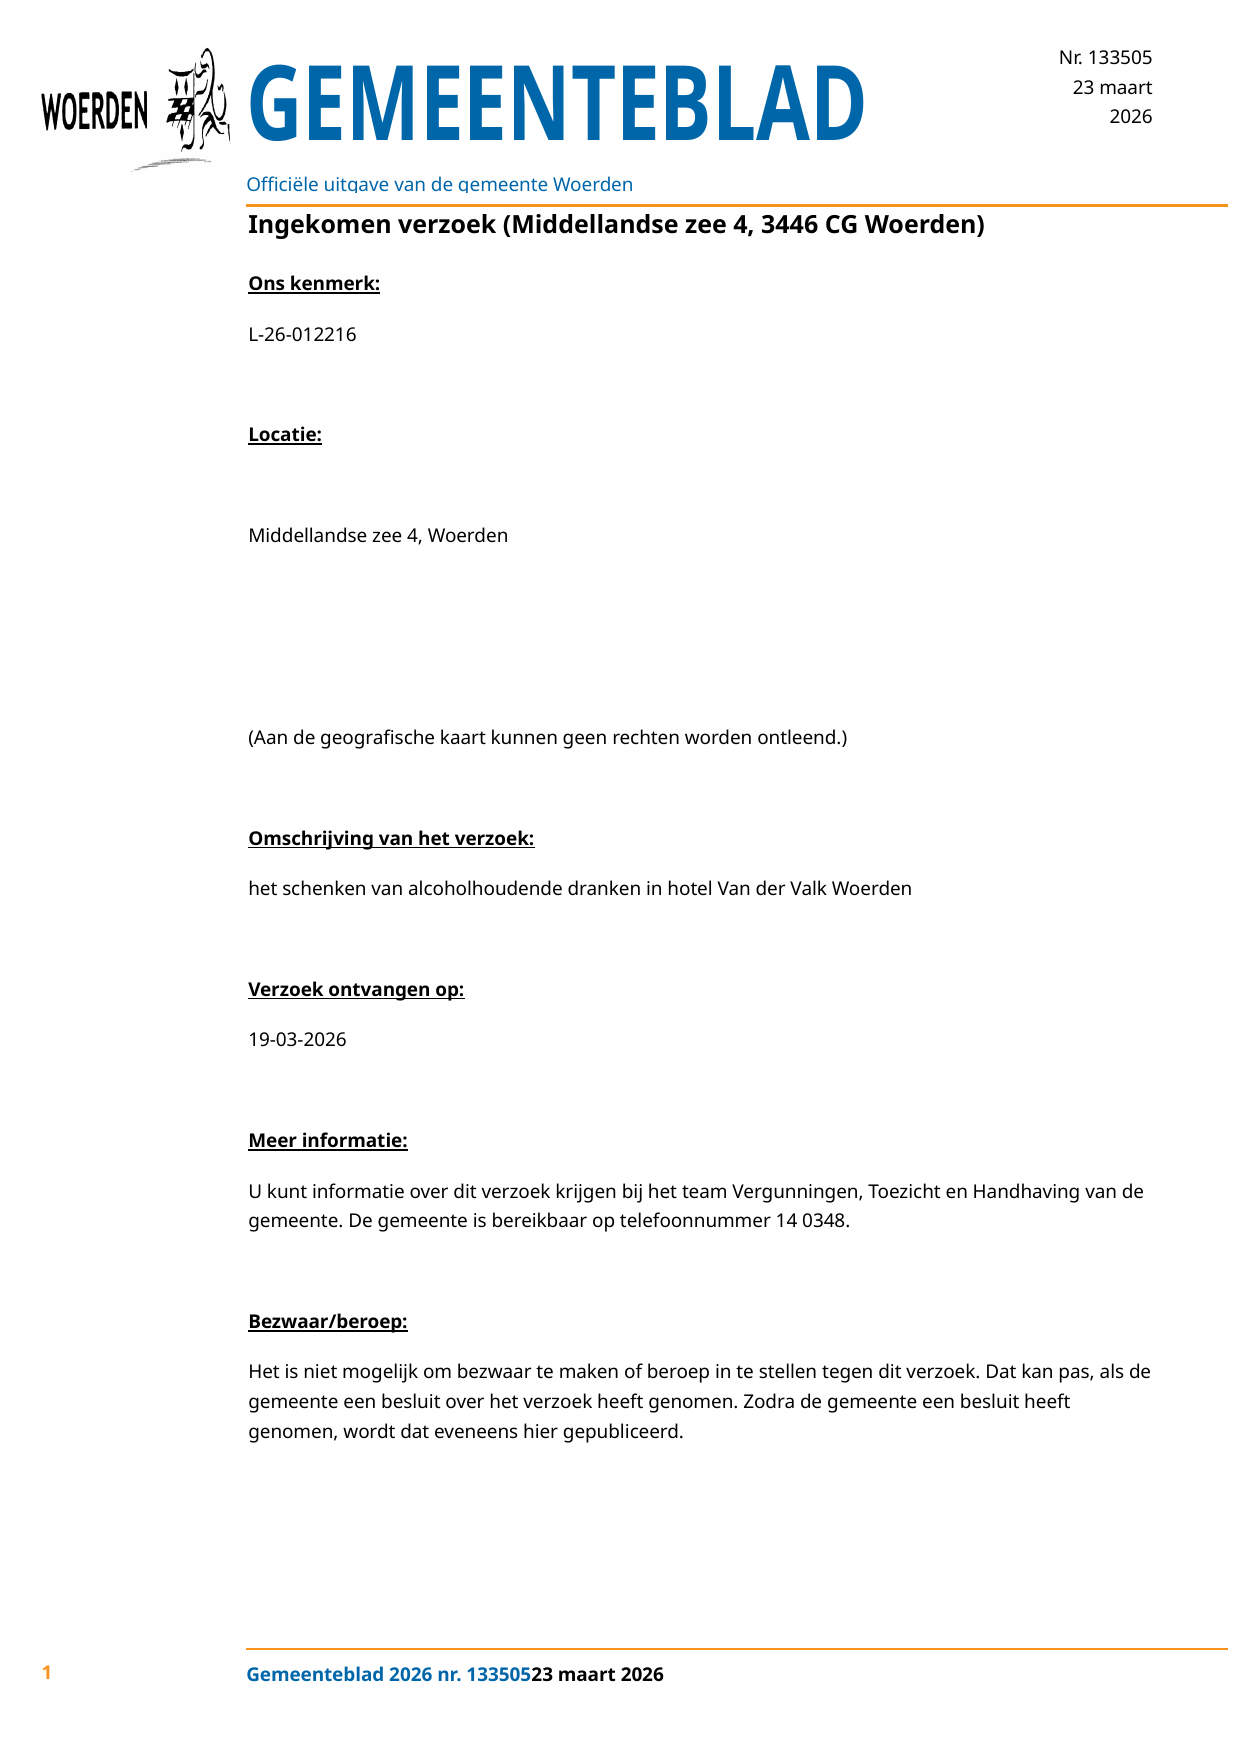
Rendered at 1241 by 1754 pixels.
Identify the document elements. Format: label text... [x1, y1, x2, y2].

picture [41, 47, 231, 172]
text Ingekomen verzoek (Middellandse zee 4, 3446 CG Woerden) [248, 207, 1152, 241]
text Middellandse zee 4, Woerden [248, 522, 1152, 548]
text (Aan de geografische kaart kunnen geen rechten worden ontleend.) [248, 724, 1152, 750]
text Omschrijving van het verzoek: [248, 825, 1152, 851]
text L-26-012216 [248, 321, 1152, 346]
text Verzoek ontvangen op: [248, 976, 1152, 1002]
text Meer informatie: [248, 1127, 1152, 1153]
text het schenken van alcoholhoudende dranken in hotel Van der Valk Woerden [248, 875, 1152, 901]
text 19-03-2026 [248, 1027, 1152, 1052]
text Het is niet mogelijk om bezwaar te maken of beroep in te stellen tegen dit verzoek. Dat kan pas, als de gemeente een besluit over het verzoek heeft genomen. Zodra de gemeente een besluit heeft genomen, wordt dat eveneens hier gepubliceerd. [248, 1359, 1152, 1443]
text Locatie: [248, 422, 1152, 447]
text U kunt informatie over dit verzoek krijgen bij het team Vergunningen, Toezicht en Handhaving van de gemeente. De gemeente is bereikbaar op telefoonnummer 14 0348. [248, 1178, 1152, 1233]
text Ons kenmerk: [248, 270, 1152, 296]
text Bezwaar/beroep: [248, 1308, 1152, 1334]
